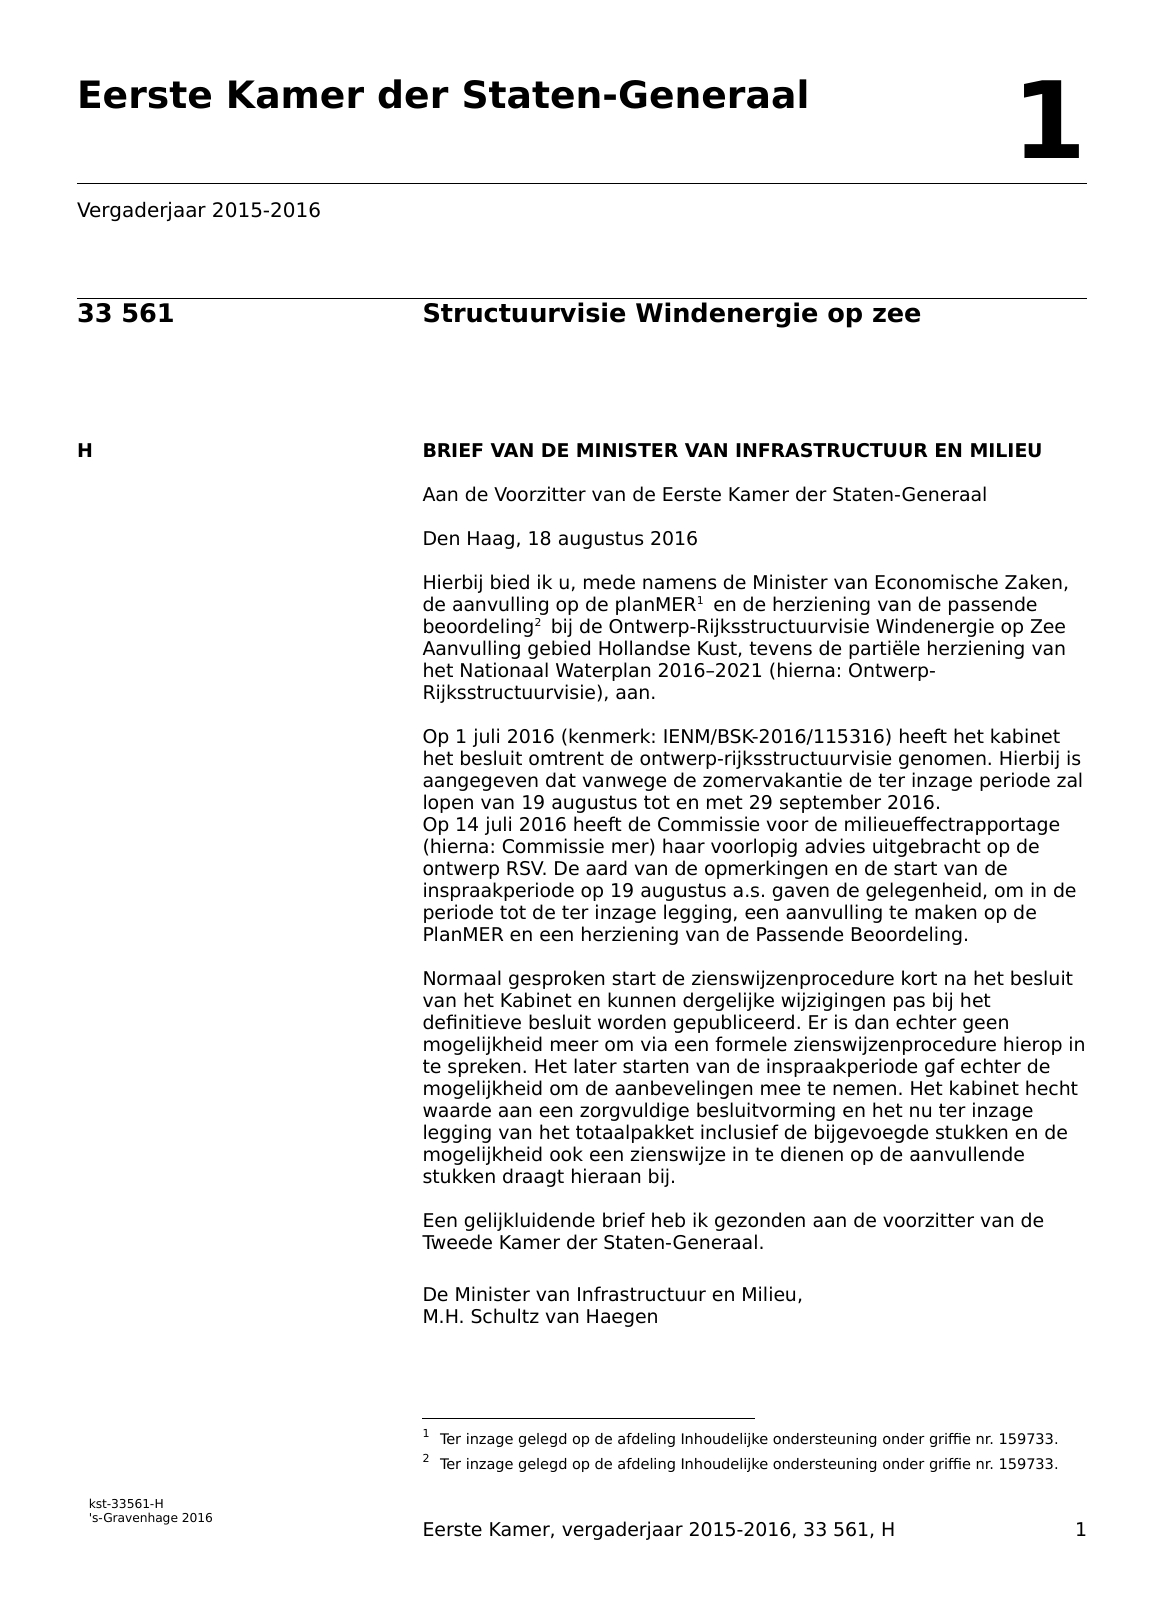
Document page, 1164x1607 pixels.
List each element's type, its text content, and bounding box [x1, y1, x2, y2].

text Hierbij bied ik u, mede namens de Minister van Economische Zaken, de aanvulling op de planMER en de herziening van de passende beoordeling bij de Ontwerp-Rijksstructuurvisie Windenergie op Zee Aanvulling gebied Hollandse Kust, tevens de partiële herziening van het Nationaal Waterplan 2016–2021 (hierna: Ontwerp-Rijksstructuurvisie), aan. [422, 572, 1087, 704]
table_header Eerste Kamer der Staten-Generaal [77, 59, 886, 183]
text Ter inzage gelegd op de afdeling Inhoudelijke ondersteuning onder griffie nr. 159733. [422, 1427, 1087, 1449]
table_header 1 [886, 59, 1087, 183]
table_cell Vergaderjaar 2015-2016 [77, 184, 1087, 298]
text De Minister van Infrastructuur en Milieu, M.H. Schultz van Haegen [422, 1284, 1087, 1328]
text Aan de Voorzitter van de Eerste Kamer der Staten-Generaal [422, 484, 1087, 506]
text Normaal gesproken start de zienswijzenprocedure kort na het besluit van het Kabinet en kunnen dergelijke wijzigingen pas bij het definitieve besluit worden gepubliceerd. Er is dan echter geen mogelijkheid meer om via een formele zienswijzenprocedure hierop in te spreken. Het later starten van de inspraakperiode gaf echter de mogelijkheid om de aanbevelingen mee te nemen. Het kabinet hecht waarde aan een zorgvuldige besluitvorming en het nu ter inzage legging van het totaalpakket inclusief de bijgevoegde stukken en de mogelijkheid ook een zienswijze in te dienen op de aanvullende stukken draagt hieraan bij. [422, 968, 1087, 1188]
text Op 14 juli 2016 heeft de Commissie voor de milieueffectrapportage (hierna: Commissie mer) haar voorlopig advies uitgebracht op de ontwerp RSV. De aard van de opmerkingen en de start van de inspraakperiode op 19 augustus a.s. gaven de gelegenheid, om in de periode tot de ter inzage legging, een aanvulling te maken op de PlanMER en een herziening van de Passende Beoordeling. [422, 814, 1087, 946]
text kst-33561-H [88, 1497, 323, 1511]
text Op 1 juli 2016 (kenmerk: IENM/BSK-2016/115316) heeft het kabinet het besluit omtrent de ontwerp-rijksstructuurvisie genomen. Hierbij is aangegeven dat vanwege de zomervakantie de ter inzage periode zal lopen van 19 augustus tot en met 29 september 2016. [422, 726, 1087, 814]
text Den Haag, 18 augustus 2016 [422, 528, 1087, 550]
subtitle 33 561 Structuurvisie Windenergie op zee [77, 299, 1087, 329]
text Ter inzage gelegd op de afdeling Inhoudelijke ondersteuning onder griffie nr. 159733. [422, 1452, 1087, 1474]
text Een gelijkluidende brief heb ik gezonden aan de voorzitter van de Tweede Kamer der Staten-Generaal. [422, 1210, 1087, 1254]
text 's-Gravenhage 2016 [88, 1511, 323, 1525]
subtitle H BRIEF VAN DE MINISTER VAN INFRASTRUCTUUR EN MILIEU [77, 440, 1087, 462]
